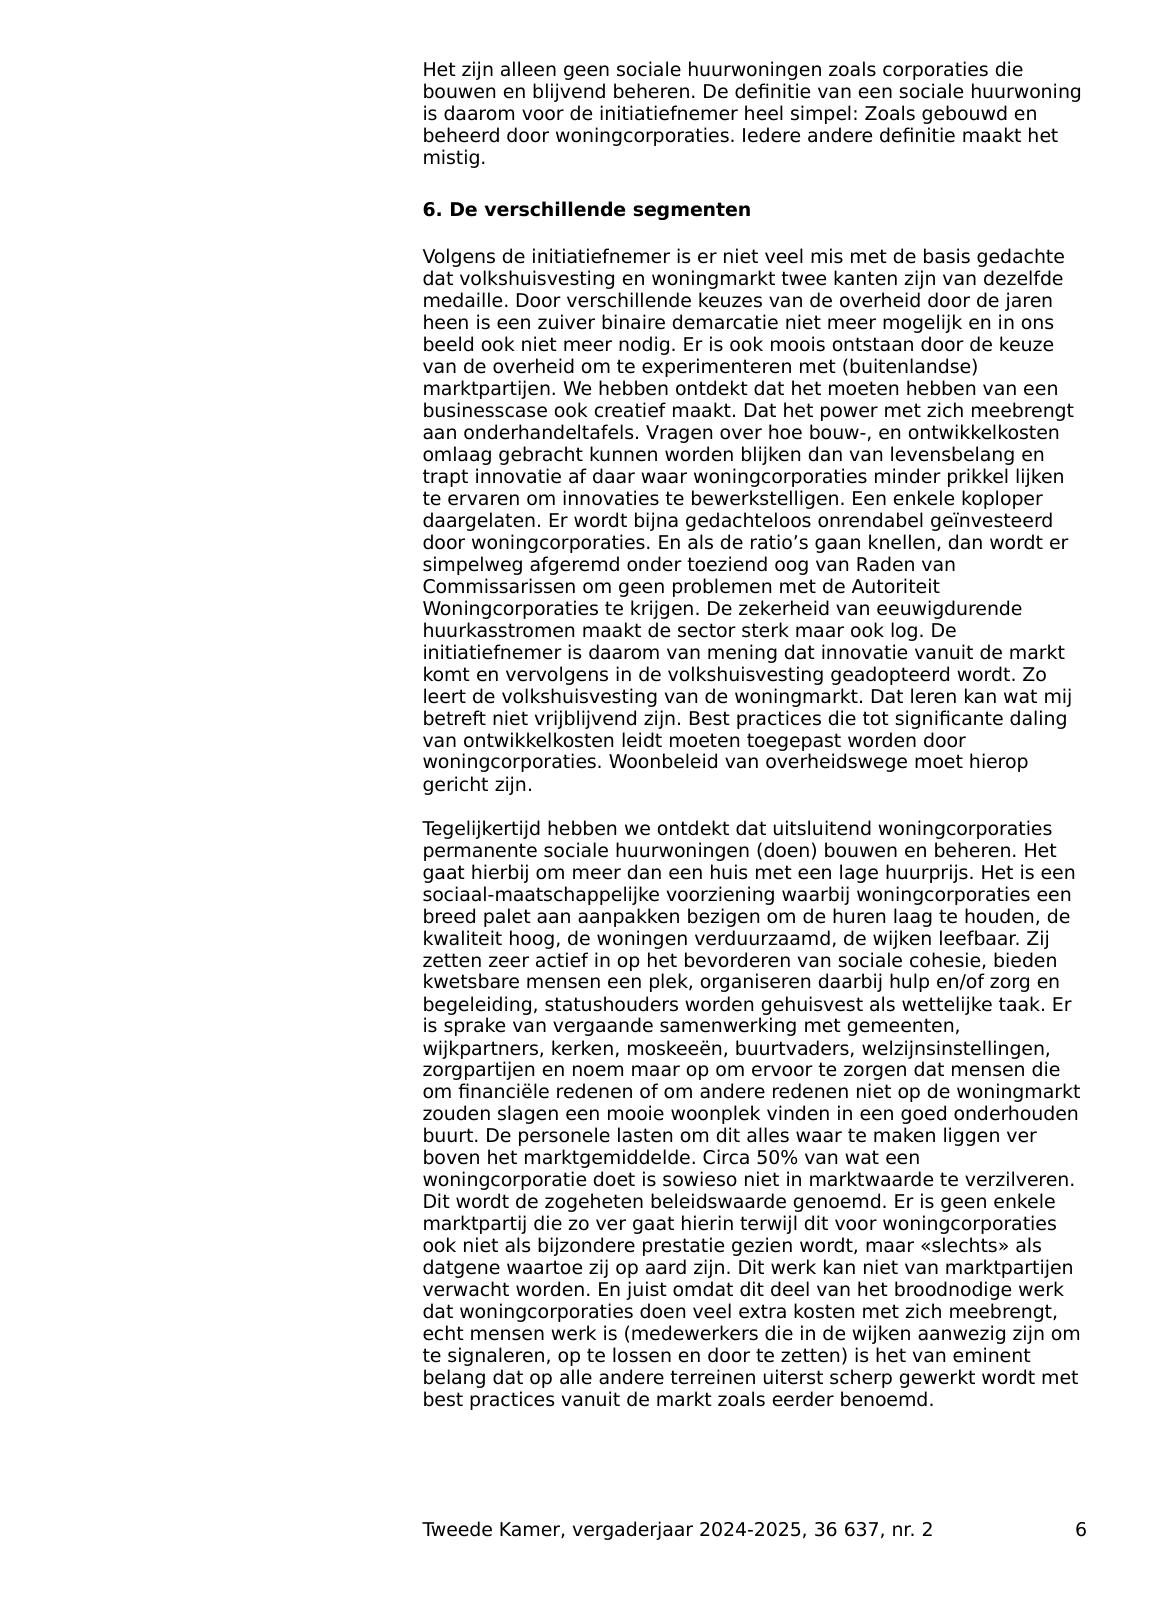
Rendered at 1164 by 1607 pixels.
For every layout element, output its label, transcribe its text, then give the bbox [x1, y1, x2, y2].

subtitle 6. De verschillende segmenten [422, 199, 1087, 221]
text Tegelijkertijd hebben we ontdekt dat uitsluitend woningcorporaties permanente sociale huurwoningen (doen) bouwen en beheren. Het gaat hierbij om meer dan een huis met een lage huurprijs. Het is een sociaal-maatschappelijke voorziening waarbij woningcorporaties een breed palet aan aanpakken bezigen om de huren laag te houden, de kwaliteit hoog, de woningen verduurzaamd, de wijken leefbaar. Zij zetten zeer actief in op het bevorderen van sociale cohesie, bieden kwetsbare mensen een plek, organiseren daarbij hulp en/of zorg en begeleiding, statushouders worden gehuisvest als wettelijke taak. Er is sprake van vergaande samenwerking met gemeenten, wijkpartners, kerken, moskeeën, buurtvaders, welzijnsinstellingen, zorgpartijen en noem maar op om ervoor te zorgen dat mensen die om financiële redenen of om andere redenen niet op de woningmarkt zouden slagen een mooie woonplek vinden in een goed onderhouden buurt. De personele lasten om dit alles waar te maken liggen ver boven het marktgemiddelde. Circa 50% van wat een woningcorporatie doet is sowieso niet in marktwaarde te verzilveren. Dit wordt de zogeheten beleidswaarde genoemd. Er is geen enkele marktpartij die zo ver gaat hierin terwijl dit voor woningcorporaties ook niet als bijzondere prestatie gezien wordt, maar «slechts» als datgene waartoe zij op aard zijn. Dit werk kan niet van marktpartijen verwacht worden. En juist omdat dit deel van het broodnodige werk dat woningcorporaties doen veel extra kosten met zich meebrengt, echt mensen werk is (medewerkers die in de wijken aanwezig zijn om te signaleren, op te lossen en door te zetten) is het van eminent belang dat op alle andere terreinen uiterst scherp gewerkt wordt met best practices vanuit de markt zoals eerder benoemd. [422, 818, 1087, 1411]
text Volgens de initiatiefnemer is er niet veel mis met de basis gedachte dat volkshuisvesting en woningmarkt twee kanten zijn van dezelfde medaille. Door verschillende keuzes van de overheid door de jaren heen is een zuiver binaire demarcatie niet meer mogelijk en in ons beeld ook niet meer nodig. Er is ook moois ontstaan door de keuze van de overheid om te experimenteren met (buitenlandse) marktpartijen. We hebben ontdekt dat het moeten hebben van een businesscase ook creatief maakt. Dat het power met zich meebrengt aan onderhandeltafels. Vragen over hoe bouw-, en ontwikkelkosten omlaag gebracht kunnen worden blijken dan van levensbelang en trapt innovatie af daar waar woningcorporaties minder prikkel lijken te ervaren om innovaties te bewerkstelligen. Een enkele koploper daargelaten. Er wordt bijna gedachteloos onrendabel geïnvesteerd door woningcorporaties. En als de ratio’s gaan knellen, dan wordt er simpelweg afgeremd onder toeziend oog van Raden van Commissarissen om geen problemen met de Autoriteit Woningcorporaties te krijgen. De zekerheid van eeuwigdurende huurkasstromen maakt de sector sterk maar ook log. De initiatiefnemer is daarom van mening dat innovatie vanuit de markt komt en vervolgens in de volkshuisvesting geadopteerd wordt. Zo leert de volkshuisvesting van de woningmarkt. Dat leren kan wat mij betreft niet vrijblijvend zijn. Best practices die tot significante daling van ontwikkelkosten leidt moeten toegepast worden door woningcorporaties. Woonbeleid van overheidswege moet hierop gericht zijn. [422, 246, 1087, 795]
text Het zijn alleen geen sociale huurwoningen zoals corporaties die bouwen en blijvend beheren. De definitie van een sociale huurwoning is daarom voor de initiatiefnemer heel simpel: Zoals gebouwd en beheerd door woningcorporaties. Iedere andere definitie maakt het mistig. [422, 59, 1087, 169]
